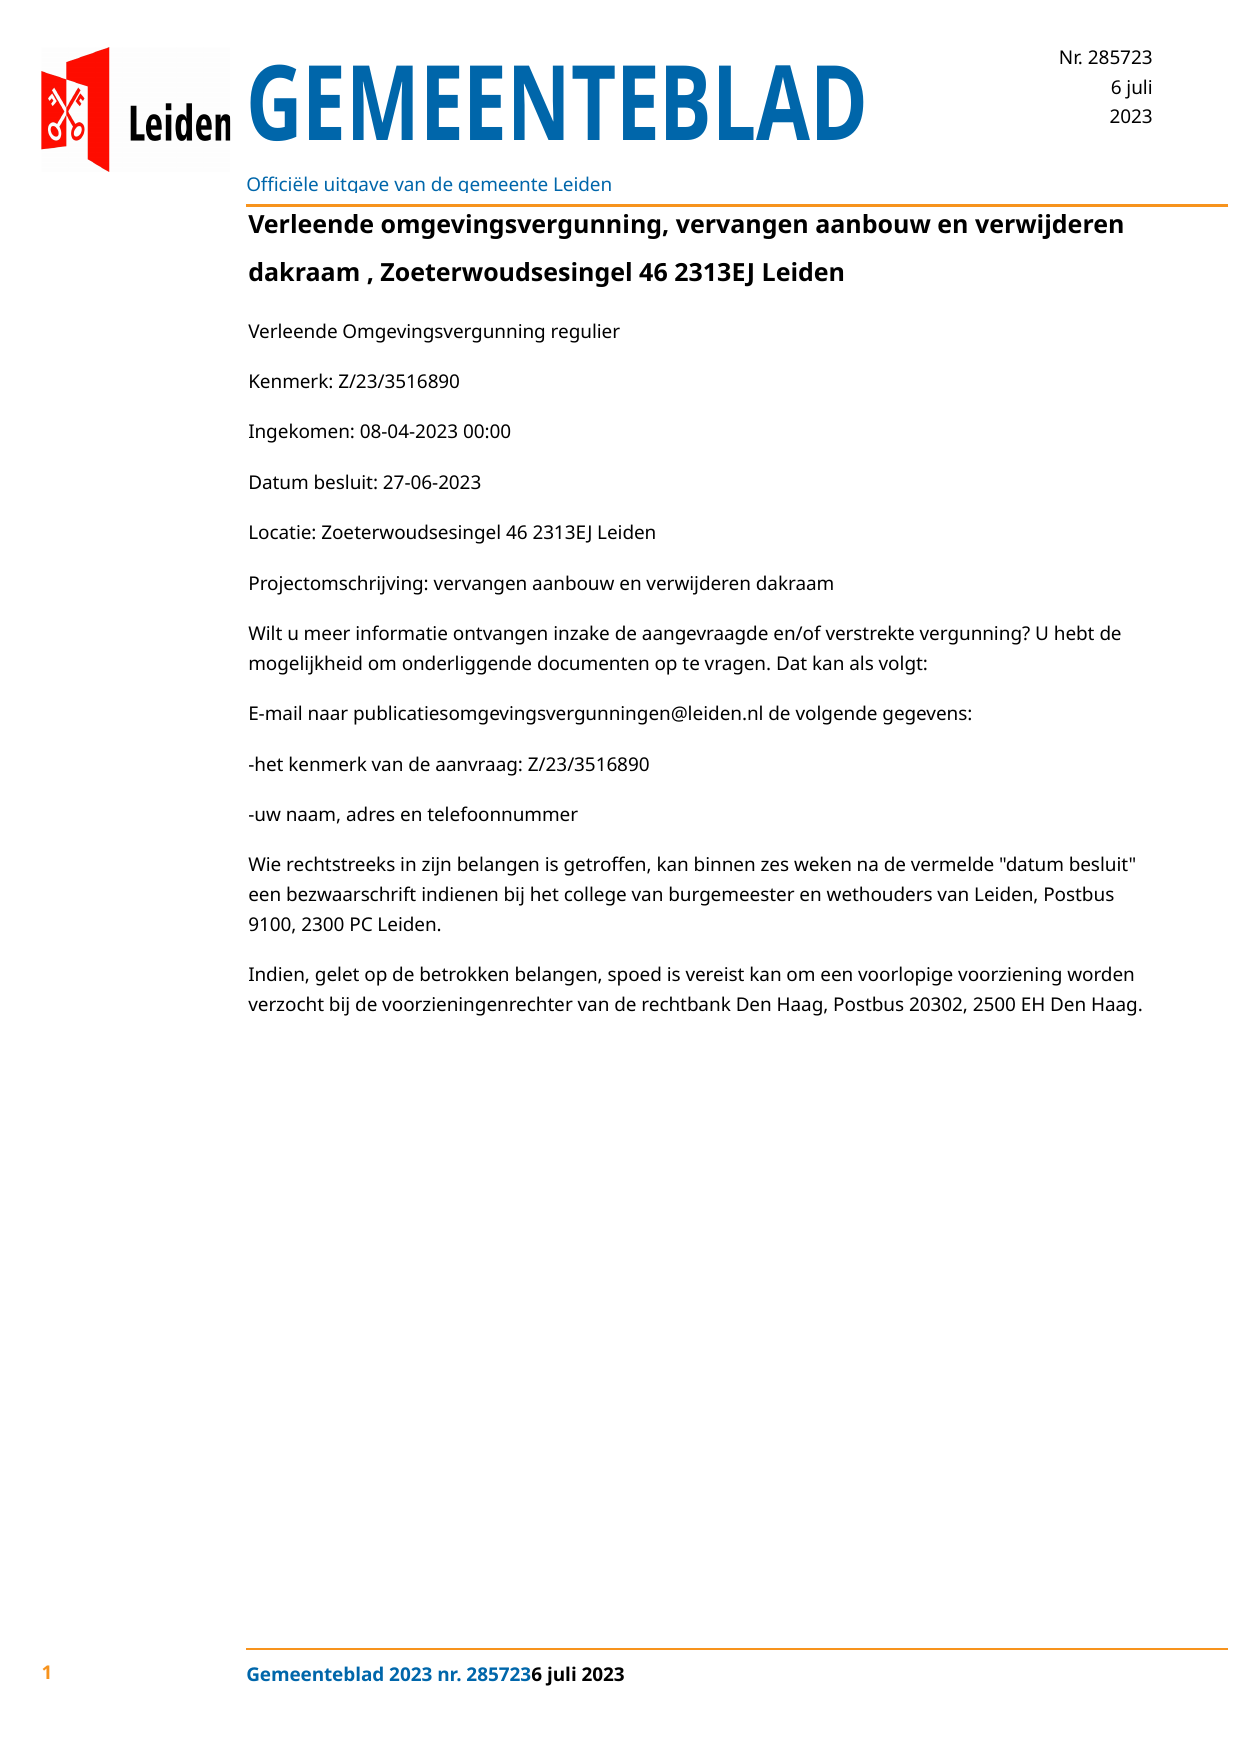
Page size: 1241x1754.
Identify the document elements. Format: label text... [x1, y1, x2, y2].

text Verleende omgevingsvergunning, vervangen aanbouw en verwijderen dakraam , Zoeterwoudsesingel 46 2313EJ Leiden [248, 207, 1152, 288]
text Wie rechtstreeks in zijn belangen is getroffen, kan binnen zes weken na de vermelde "datum besluit" een bezwaarschrift indienen bij het college van burgemeester en wethouders van Leiden, Postbus 9100, 2300 PC Leiden. [248, 852, 1152, 937]
text Projectomschrijving: vervangen aanbouw en verwijderen dakraam [248, 570, 1152, 596]
text Locatie: Zoeterwoudsesingel 46 2313EJ Leiden [248, 519, 1152, 545]
text Kenmerk: Z/23/3516890 [248, 368, 1152, 394]
text Verleende Omgevingsvergunning regulier [248, 318, 1152, 344]
text Wilt u meer informatie ontvangen inzake de aangevraagde en/of verstrekte vergunning? U hebt de mogelijkheid om onderliggende documenten op te vragen. Dat kan als volgt: [248, 620, 1152, 676]
text -het kenmerk van de aanvraag: Z/23/3516890 [248, 751, 1152, 777]
text Indien, gelet op de betrokken belangen, spoed is vereist kan om een voorlopige voorziening worden verzocht bij de voorzieningenrechter van de rechtbank Den Haag, Postbus 20302, 2500 EH Den Haag. [248, 961, 1152, 1017]
text E-mail naar publicatiesomgevingsvergunningen@leiden.nl de volgende gegevens: [248, 700, 1152, 726]
text -uw naam, adres en telefoonnummer [248, 801, 1152, 827]
text Ingekomen: 08-04-2023 00:00 [248, 419, 1152, 444]
picture [41, 47, 231, 172]
text Datum besluit: 27-06-2023 [248, 469, 1152, 495]
